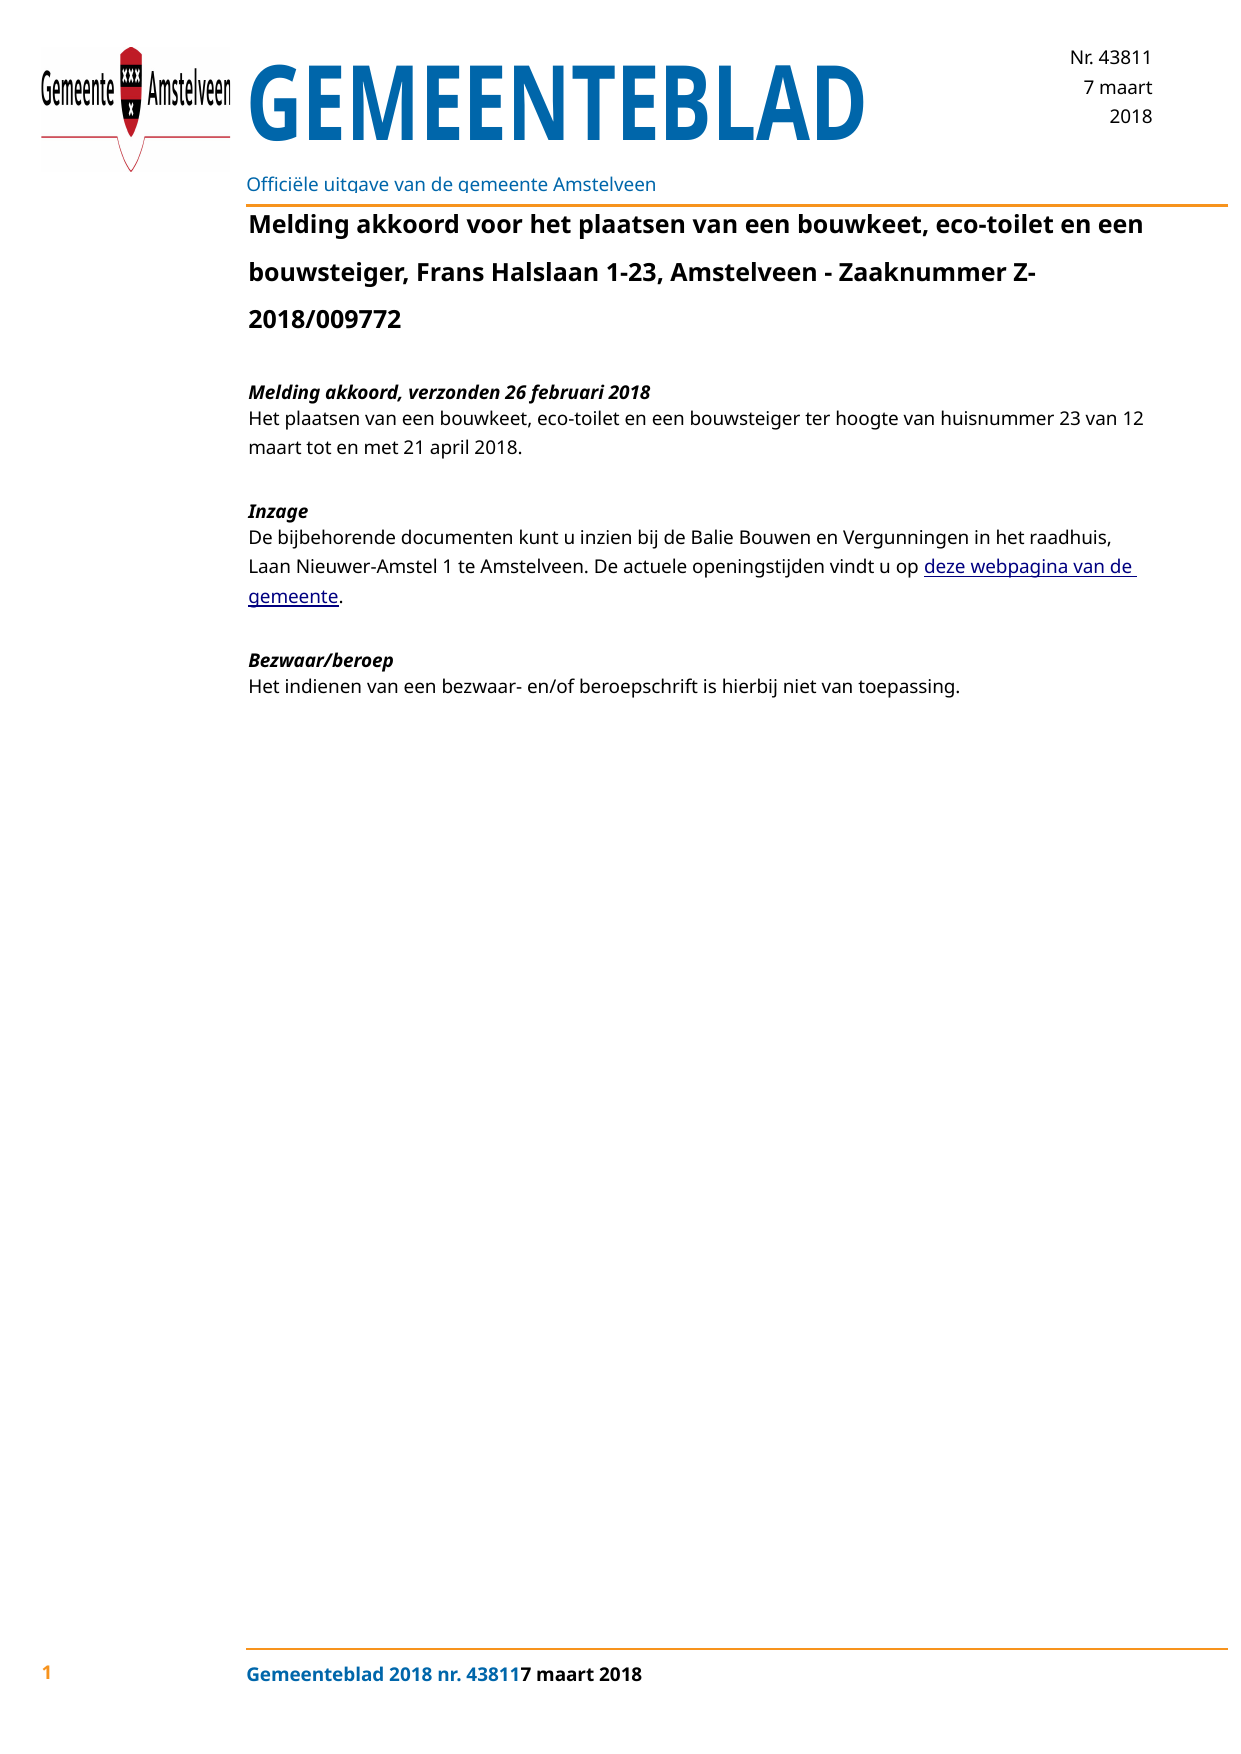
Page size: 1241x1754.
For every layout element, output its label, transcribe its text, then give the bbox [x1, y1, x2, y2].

picture [41, 47, 231, 172]
text Bezwaar/beroep [248, 647, 1152, 673]
text Het plaatsen van een bouwkeet, eco-toilet en een bouwsteiger ter hoogte van huisnummer 23 van 12 maart tot en met 21 april 2018. [248, 405, 1152, 460]
text Inzage [248, 498, 1152, 524]
text Het indienen van een bezwaar- en/of beroepschrift is hierbij niet van toepassing. [248, 673, 1152, 699]
text Melding akkoord, verzonden 26 februari 2018 [248, 379, 1152, 405]
text De bijbehorende documenten kunt u inzien bij de Balie Bouwen en Vergunningen in het raadhuis, Laan Nieuwer-Amstel 1 te Amstelveen. De actuele openingstijden vindt u op deze webpagina van de gemeente. [248, 524, 1152, 609]
text Melding akkoord voor het plaatsen van een bouwkeet, eco-toilet en een bouwsteiger, Frans Halslaan 1-23, Amstelveen - Zaaknummer Z-2018/009772 [248, 207, 1152, 336]
